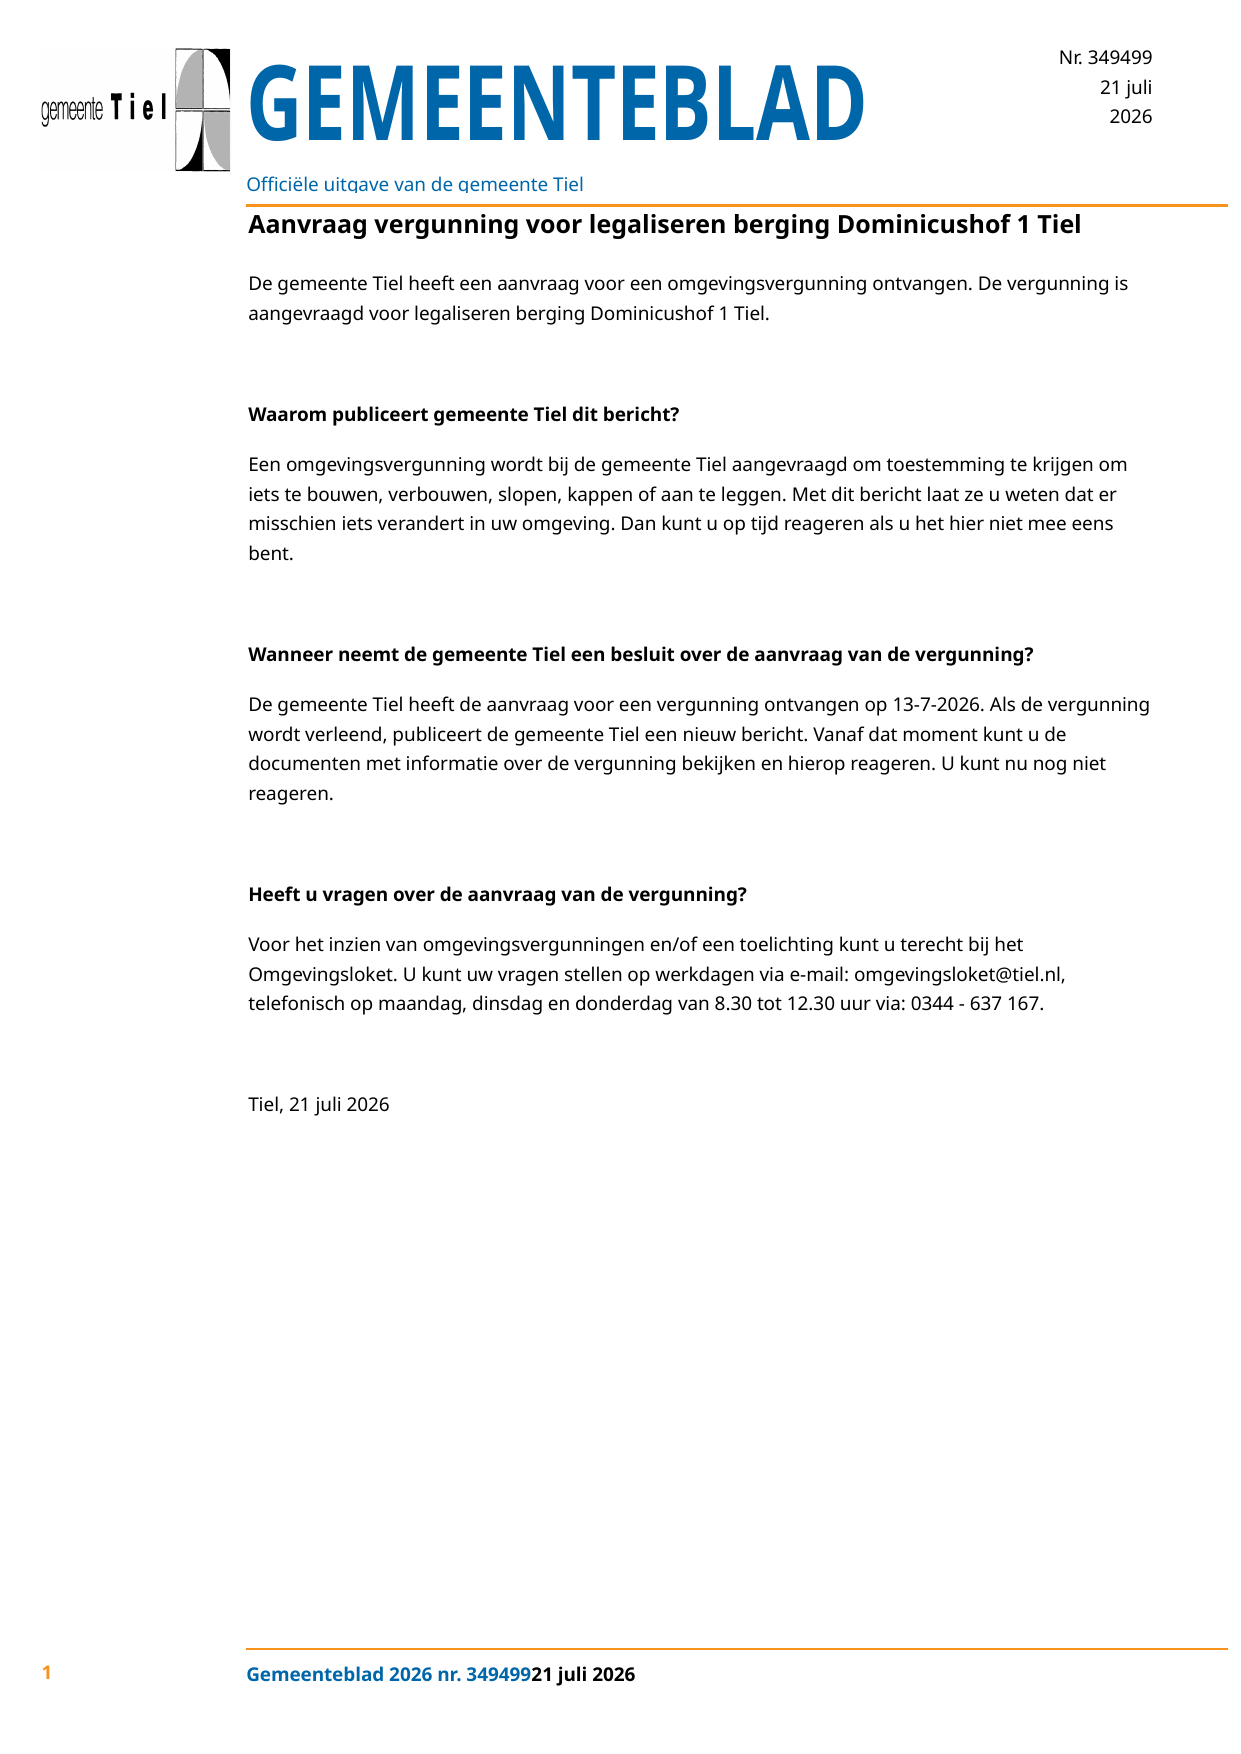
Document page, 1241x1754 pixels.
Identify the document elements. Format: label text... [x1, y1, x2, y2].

text De gemeente Tiel heeft de aanvraag voor een vergunning ontvangen op 13-7-2026. Als de vergunning wordt verleend, publiceert de gemeente Tiel een nieuw bericht. Vanaf dat moment kunt u de documenten met informatie over de vergunning bekijken en hierop reageren. U kunt nu nog niet reageren. [248, 691, 1152, 806]
text Een omgevingsvergunning wordt bij de gemeente Tiel aangevraagd om toestemming te krijgen om iets te bouwen, verbouwen, slopen, kappen of aan te leggen. Met dit bericht laat ze u weten dat er misschien iets verandert in uw omgeving. Dan kunt u op tijd reageren als u het hier niet mee eens bent. [248, 451, 1152, 566]
picture [41, 47, 231, 172]
text Wanneer neemt de gemeente Tiel een besluit over de aanvraag van de vergunning? [248, 641, 1152, 666]
text Aanvraag vergunning voor legaliseren berging Dominicushof 1 Tiel [248, 207, 1152, 241]
text Tiel, 21 juli 2026 [248, 1091, 1152, 1117]
text De gemeente Tiel heeft een aanvraag voor een omgevingsvergunning ontvangen. De vergunning is aangevraagd voor legaliseren berging Dominicushof 1 Tiel. [248, 270, 1152, 326]
text Voor het inzien van omgevingsvergunningen en/of een toelichting kunt u terecht bij het Omgevingsloket. U kunt uw vragen stellen op werkdagen via e-mail: omgevingsloket@tiel.nl, telefonisch op maandag, dinsdag en donderdag van 8.30 tot 12.30 uur via: 0344 - 637 167. [248, 931, 1152, 1016]
text Heeft u vragen over de aanvraag van de vergunning? [248, 881, 1152, 906]
text Waarom publiceert gemeente Tiel dit bericht? [248, 401, 1152, 426]
